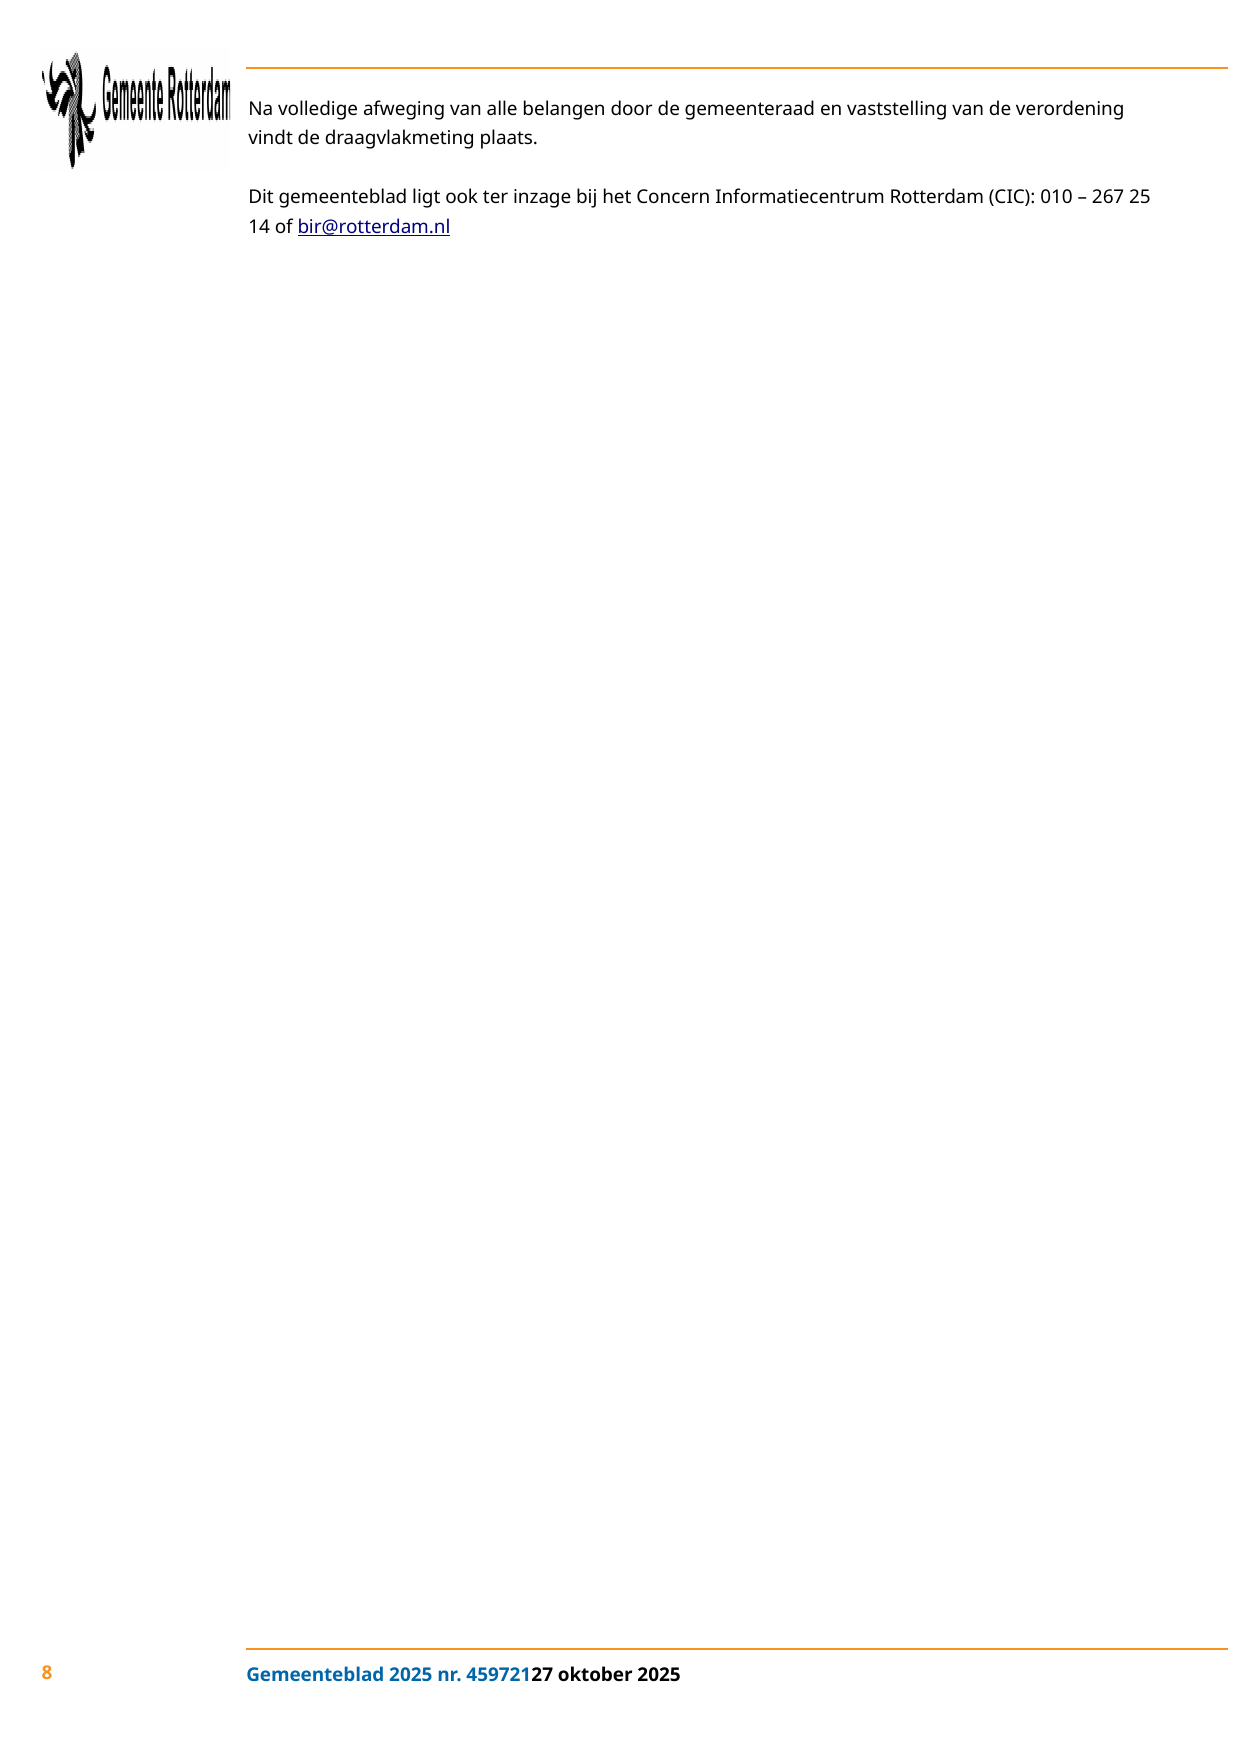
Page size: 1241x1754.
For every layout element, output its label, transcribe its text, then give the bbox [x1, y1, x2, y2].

text Na volledige afweging van alle belangen door de gemeenteraad en vaststelling van de verordening vindt de draagvlakmeting plaats. [248, 95, 1152, 150]
picture [41, 47, 231, 172]
text Dit gemeenteblad ligt ook ter inzage bij het Concern Informatiecentrum Rotterdam (CIC): 010 – 267 25 14 of bir@rotterdam.nl [248, 183, 1152, 239]
